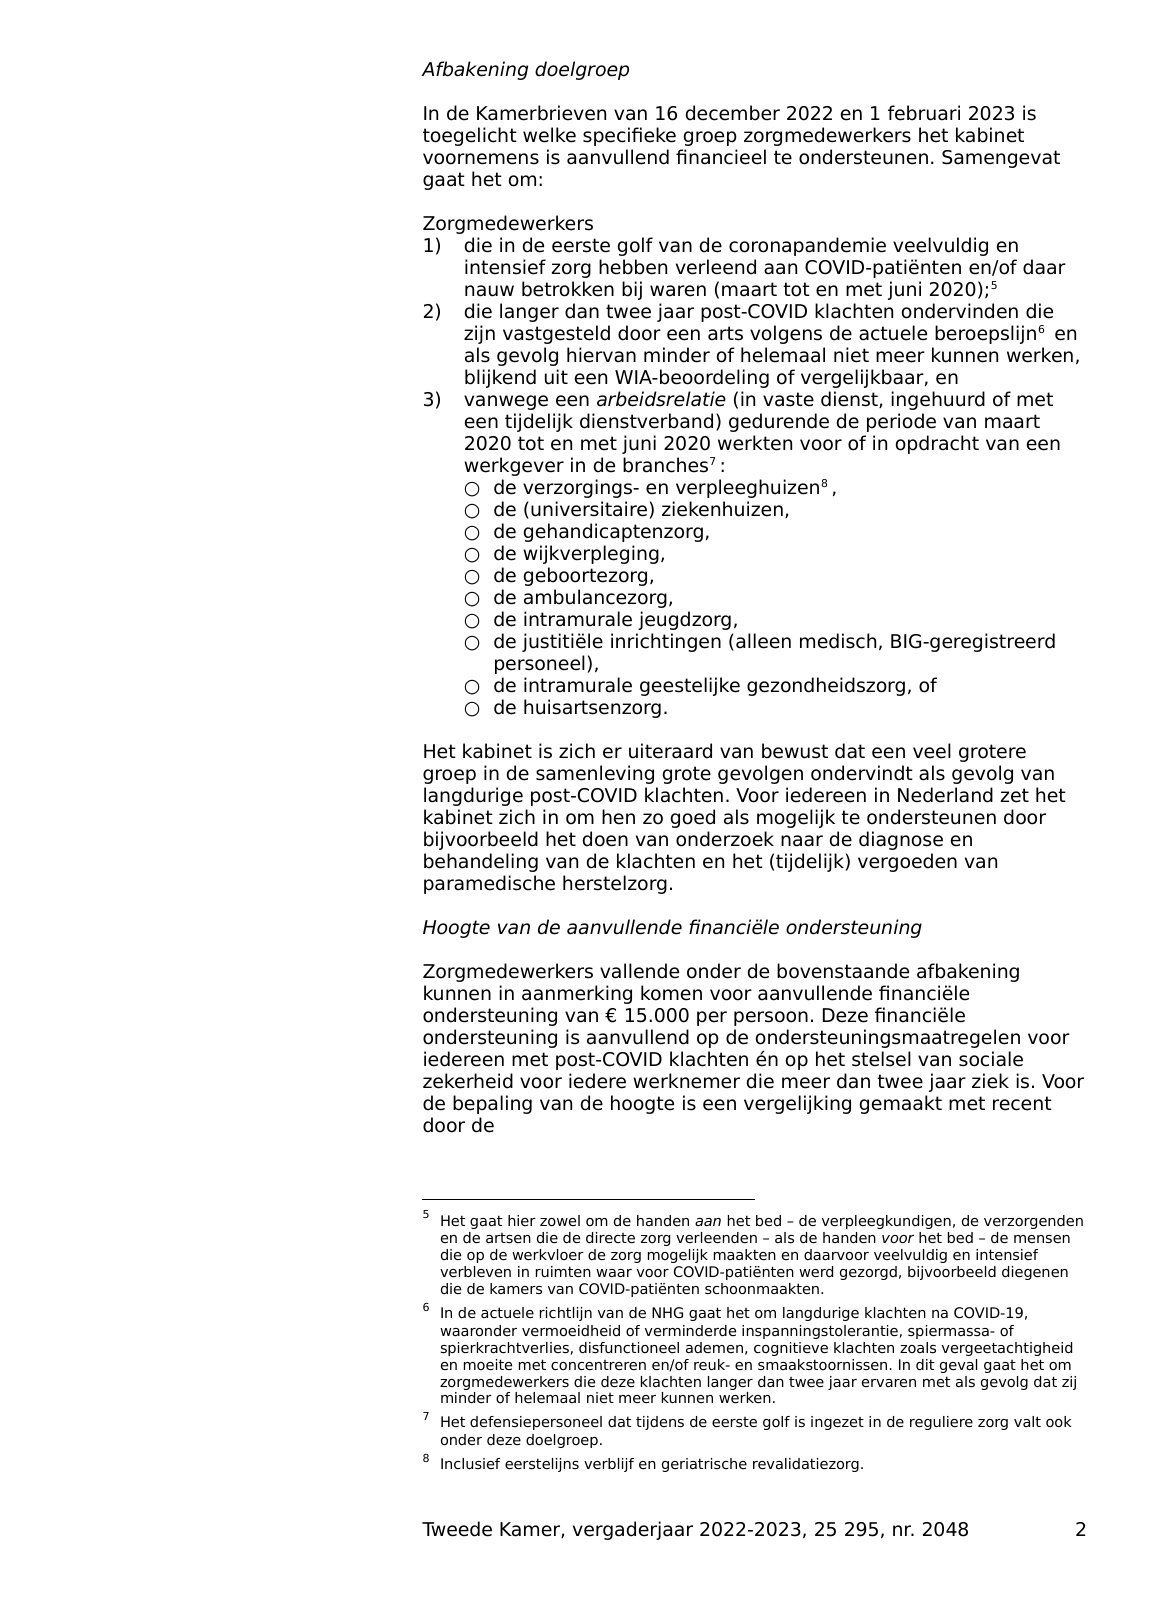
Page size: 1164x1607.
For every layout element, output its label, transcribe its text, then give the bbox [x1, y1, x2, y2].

text ○ de gehandicaptenzorg, [464, 521, 1087, 543]
text ○ de wijkverpleging, [464, 543, 1087, 565]
subtitle Hoogte van de aanvullende financiële ondersteuning [422, 917, 1087, 939]
text In de Kamerbrieven van 16 december 2022 en 1 februari 2023 is toegelicht welke specifieke groep zorgmedewerkers het kabinet voornemens is aanvullend financieel te ondersteunen. Samengevat gaat het om: [422, 103, 1087, 191]
text 1) die in de eerste golf van de coronapandemie veelvuldig en intensief zorg hebben verleend aan COVID-patiënten en/of daar nauw betrokken bij waren (maart tot en met juni 2020); [422, 235, 1087, 301]
text 2) die langer dan twee jaar post-COVID klachten ondervinden die zijn vastgesteld door een arts volgens de actuele beroepslijn en als gevolg hiervan minder of helemaal niet meer kunnen werken, blijkend uit een WIA-beoordeling of vergelijkbaar, en [422, 301, 1087, 389]
text ○ de geboortezorg, [464, 565, 1087, 587]
text ○ de intramurale jeugdzorg, [464, 609, 1087, 631]
text ○ de intramurale geestelijke gezondheidszorg, of [464, 675, 1087, 697]
text ○ de huisartsenzorg. [464, 697, 1087, 719]
text ○ de justitiële inrichtingen (alleen medisch, BIG-geregistreerd personeel), [464, 631, 1087, 675]
text Het kabinet is zich er uiteraard van bewust dat een veel grotere groep in de samenleving grote gevolgen ondervindt als gevolg van langdurige post-COVID klachten. Voor iedereen in Nederland zet het kabinet zich in om hen zo goed als mogelijk te ondersteunen door bijvoorbeeld het doen van onderzoek naar de diagnose en behandeling van de klachten en het (tijdelijk) vergoeden van paramedische herstelzorg. [422, 741, 1087, 895]
text In de actuele richtlijn van de NHG gaat het om langdurige klachten na COVID-19, waaronder vermoeidheid of verminderde inspanningstolerantie, spiermassa- of spierkrachtverlies, disfunctioneel ademen, cognitieve klachten zoals vergeetachtigheid en moeite met concentreren en/of reuk- en smaakstoornissen. In dit geval gaat het om zorgmedewerkers die deze klachten langer dan twee jaar ervaren met als gevolg dat zij minder of helemaal niet meer kunnen werken. [422, 1301, 1087, 1407]
subtitle Afbakening doelgroep [422, 59, 1087, 81]
text 3) vanwege een arbeidsrelatie (in vaste dienst, ingehuurd of met een tijdelijk dienstverband) gedurende de periode van maart 2020 tot en met juni 2020 werkten voor of in opdracht van een werkgever in de branches: [422, 389, 1087, 477]
text Zorgmedewerkers [422, 213, 1087, 235]
text Het gaat hier zowel om de handen aan het bed – de verpleegkundigen, de verzorgenden en de artsen die de directe zorg verleenden – als de handen voor het bed – de mensen die op de werkvloer de zorg mogelijk maakten en daarvoor veelvuldig en intensief verbleven in ruimten waar voor COVID-patiënten werd gezorgd, bijvoorbeeld diegenen die de kamers van COVID-patiënten schoonmaakten. [422, 1208, 1087, 1298]
text ○ de (universitaire) ziekenhuizen, [464, 499, 1087, 521]
text Zorgmedewerkers vallende onder de bovenstaande afbakening kunnen in aanmerking komen voor aanvullende financiële ondersteuning van € 15.000 per persoon. Deze financiële ondersteuning is aanvullend op de ondersteuningsmaatregelen voor iedereen met post-COVID klachten én op het stelsel van sociale zekerheid voor iedere werknemer die meer dan twee jaar ziek is. Voor de bepaling van de hoogte is een vergelijking gemaakt met recent door de [422, 961, 1087, 1137]
text ○ de verzorgings- en verpleeghuizen, [464, 477, 1087, 499]
text Inclusief eerstelijns verblijf en geriatrische revalidatiezorg. [422, 1452, 1087, 1474]
text Het defensiepersoneel dat tijdens de eerste golf is ingezet in de reguliere zorg valt ook onder deze doelgroep. [422, 1410, 1087, 1449]
text ○ de ambulancezorg, [464, 587, 1087, 609]
